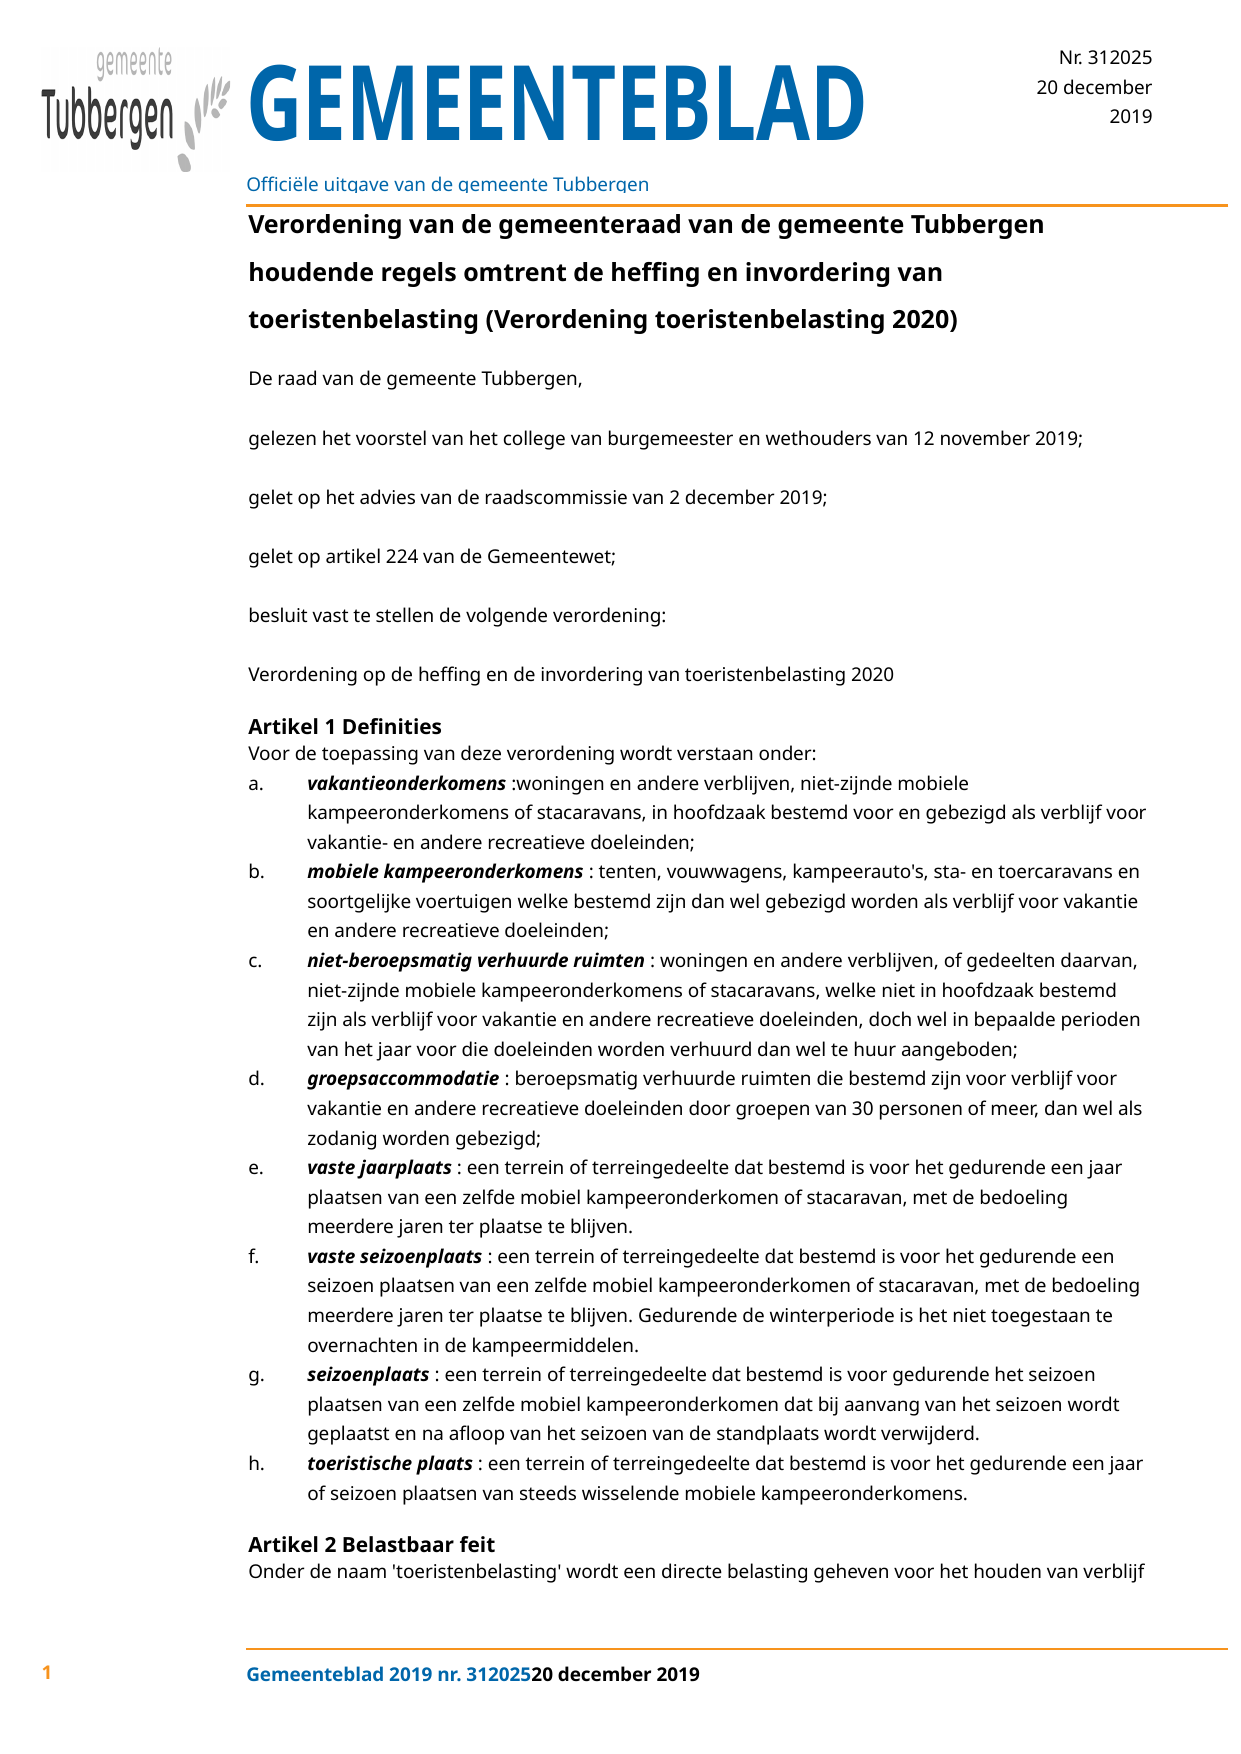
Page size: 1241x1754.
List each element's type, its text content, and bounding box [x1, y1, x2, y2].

list mobiele kampeeronderkomens : tenten, vouwwagens, kampeerauto's, sta- en toercaravans en soortgelijke voertuigen welke bestemd zijn dan wel gebezigd worden als verblijf voor vakantie en andere recreatieve doeleinden; [248, 858, 1152, 943]
list seizoenplaats : een terrein of terreingedeelte dat bestemd is voor gedurende het seizoen plaatsen van een zelfde mobiel kampeeronderkomen dat bij aanvang van het seizoen wordt geplaatst en na afloop van het seizoen van de standplaats wordt verwijderd. [248, 1361, 1152, 1446]
list vaste jaarplaats : een terrein of terreingedeelte dat bestemd is voor het gedurende een jaar plaatsen van een zelfde mobiel kampeeronderkomen of stacaravan, met de bedoeling meerdere jaren ter plaatse te blijven. [248, 1154, 1152, 1239]
text gelezen het voorstel van het college van burgemeester en wethouders van 12 november 2019; [248, 425, 1152, 450]
text Artikel 1 Definities [248, 712, 1152, 740]
text Artikel 2 Belastbaar feit [248, 1530, 1152, 1559]
text gelet op artikel 224 van de Gemeentewet; [248, 543, 1152, 569]
list vakantieonderkomens :woningen en andere verblijven, niet-zijnde mobiele kampeeronderkomens of stacaravans, in hoofdzaak bestemd voor en gebezigd als verblijf voor vakantie- en andere recreatieve doeleinden; [248, 770, 1152, 855]
text Voor de toepassing van deze verordening wordt verstaan onder: [248, 740, 1152, 766]
text Onder de naam 'toeristenbelasting' wordt een directe belasting geheven voor het houden van verblijf [248, 1559, 1152, 1584]
list groepsaccommodatie : beroepsmatig verhuurde ruimten die bestemd zijn voor verblijf voor vakantie en andere recreatieve doeleinden door groepen van 30 personen of meer, dan wel als zodanig worden gebezigd; [248, 1066, 1152, 1151]
list vaste seizoenplaats : een terrein of terreingedeelte dat bestemd is voor het gedurende een seizoen plaatsen van een zelfde mobiel kampeeronderkomen of stacaravan, met de bedoeling meerdere jaren ter plaatse te blijven. Gedurende de winterperiode is het niet toegestaan te overnachten in de kampeermiddelen. [248, 1243, 1152, 1358]
list niet-beroepsmatig verhuurde ruimten : woningen en andere verblijven, of gedeelten daarvan, niet-zijnde mobiele kampeeronderkomens of stacaravans, welke niet in hoofdzaak bestemd zijn als verblijf voor vakantie en andere recreatieve doeleinden, doch wel in bepaalde perioden van het jaar voor die doeleinden worden verhuurd dan wel te huur aangeboden; [248, 947, 1152, 1062]
text besluit vast te stellen de volgende verordening: [248, 602, 1152, 628]
list toeristische plaats : een terrein of terreingedeelte dat bestemd is voor het gedurende een jaar of seizoen plaatsen van steeds wisselende mobiele kampeeronderkomens. [248, 1450, 1152, 1506]
text gelet op het advies van de raadscommissie van 2 december 2019; [248, 484, 1152, 509]
text Verordening van de gemeenteraad van de gemeente Tubbergen houdende regels omtrent de heffing en invordering van toeristenbelasting (Verordening toeristenbelasting 2020) [248, 207, 1152, 336]
text De raad van de gemeente Tubbergen, [248, 366, 1152, 391]
picture [41, 47, 231, 172]
text Verordening op de heffing en de invordering van toeristenbelasting 2020 [248, 661, 1152, 687]
